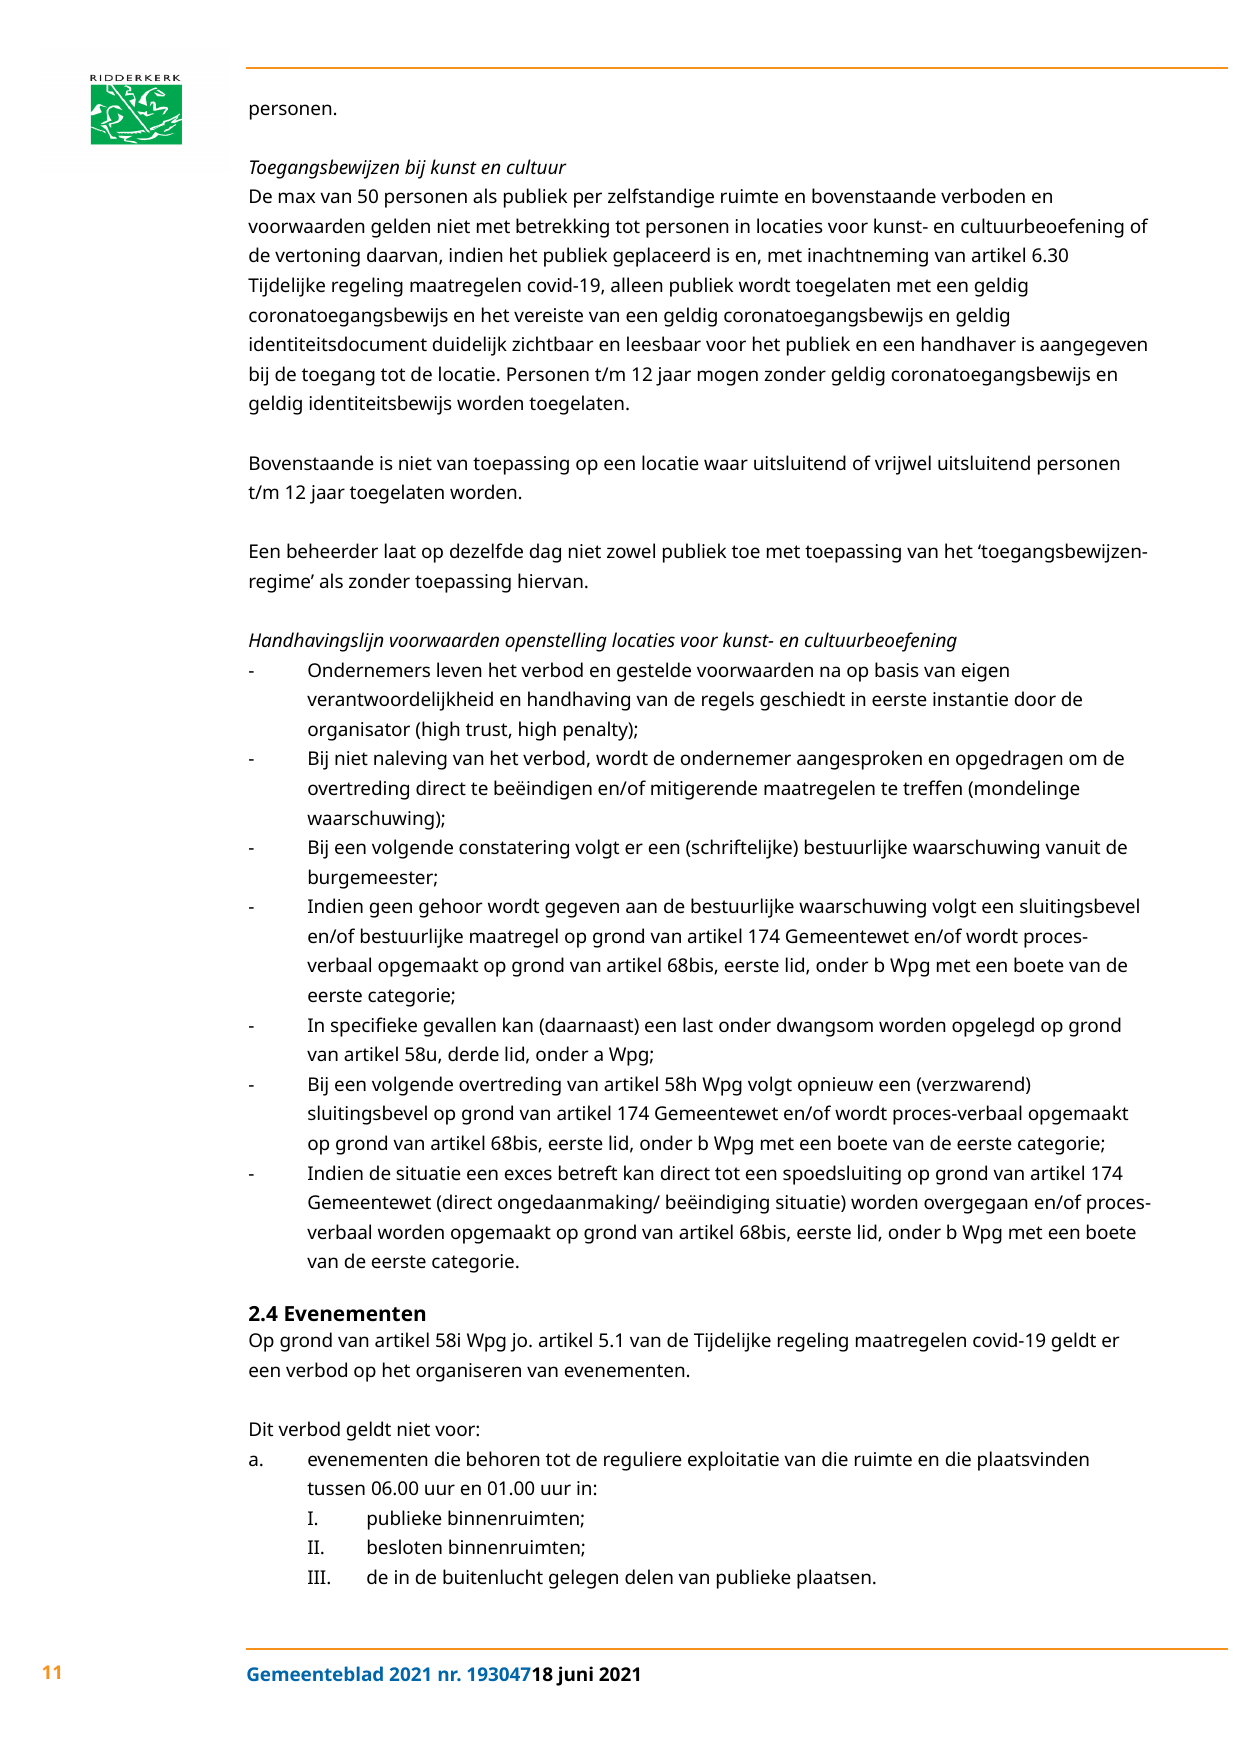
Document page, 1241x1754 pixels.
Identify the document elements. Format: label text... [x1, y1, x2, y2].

text Een beheerder laat op dezelfde dag niet zowel publiek toe met toepassing van het ‘toegangsbewijzen-regime’ als zonder toepassing hiervan. [248, 538, 1152, 594]
text Dit verbod geldt niet voor: [248, 1416, 1152, 1442]
text 2.4 Evenementen [248, 1299, 1152, 1327]
list Indien de situatie een exces betreft kan direct tot een spoedsluiting op grond van artikel 174 Gemeentewet (direct ongedaanmaking/ beëindiging situatie) worden overgegaan en/of proces-verbaal worden opgemaakt op grond van artikel 68bis, eerste lid, onder b Wpg met een boete van de eerste categorie. [248, 1160, 1152, 1274]
list In specifieke gevallen kan (daarnaast) een last onder dwangsom worden opgelegd op grond van artikel 58u, derde lid, onder a Wpg; [248, 1012, 1152, 1067]
list Bij een volgende overtreding van artikel 58h Wpg volgt opnieuw een (verzwarend) sluitingsbevel op grond van artikel 174 Gemeentewet en/of wordt proces-verbaal opgemaakt op grond van artikel 68bis, eerste lid, onder b Wpg met een boete van de eerste categorie; [248, 1071, 1152, 1156]
list Indien geen gehoor wordt gegeven aan de bestuurlijke waarschuwing volgt een sluitingsbevel en/of bestuurlijke maatregel op grond van artikel 174 Gemeentewet en/of wordt proces-verbaal opgemaakt op grond van artikel 68bis, eerste lid, onder b Wpg met een boete van de eerste categorie; [248, 893, 1152, 1008]
list de in de buitenlucht gelegen delen van publieke plaatsen. [307, 1564, 1152, 1590]
list evenementen die behoren tot de reguliere exploitatie van die ruimte en die plaatsvinden tussen 06.00 uur en 01.00 uur in: [248, 1446, 1152, 1501]
text Toegangsbewijzen bij kunst en cultuur [248, 154, 1152, 180]
text personen. [248, 95, 1152, 121]
list Ondernemers leven het verbod en gestelde voorwaarden na op basis van eigen verantwoordelijkheid en handhaving van de regels geschiedt in eerste instantie door de organisator (high trust, high penalty); [248, 657, 1152, 742]
text Bovenstaande is niet van toepassing op een locatie waar uitsluitend of vrijwel uitsluitend personen t/m 12 jaar toegelaten worden. [248, 450, 1152, 505]
list publieke binnenruimten; [307, 1505, 1152, 1531]
text Handhavingslijn voorwaarden openstelling locaties voor kunst- en cultuurbeoefening [248, 627, 1152, 653]
text Op grond van artikel 58i Wpg jo. artikel 5.1 van de Tijdelijke regeling maatregelen covid-19 geldt er een verbod op het organiseren van evenementen. [248, 1327, 1152, 1383]
text De max van 50 personen als publiek per zelfstandige ruimte en bovenstaande verboden en voorwaarden gelden niet met betrekking tot personen in locaties voor kunst- en cultuurbeoefening of de vertoning daarvan, indien het publiek geplaceerd is en, met inachtneming van artikel 6.30 Tijdelijke regeling maatregelen covid-19, alleen publiek wordt toegelaten met een geldig coronatoegangsbewijs en het vereiste van een geldig coronatoegangsbewijs en geldig identiteitsdocument duidelijk zichtbaar en leesbaar voor het publiek en een handhaver is aangegeven bij de toegang tot de locatie. Personen t/m 12 jaar mogen zonder geldig coronatoegangsbewijs en geldig identiteitsbewijs worden toegelaten. [248, 183, 1152, 416]
picture [41, 47, 231, 172]
list Bij een volgende constatering volgt er een (schriftelijke) bestuurlijke waarschuwing vanuit de burgemeester; [248, 834, 1152, 890]
list Bij niet naleving van het verbod, wordt de ondernemer aangesproken en opgedragen om de overtreding direct te beëindigen en/of mitigerende maatregelen te treffen (mondelinge waarschuwing); [248, 746, 1152, 831]
list besloten binnenruimten; [307, 1534, 1152, 1560]
